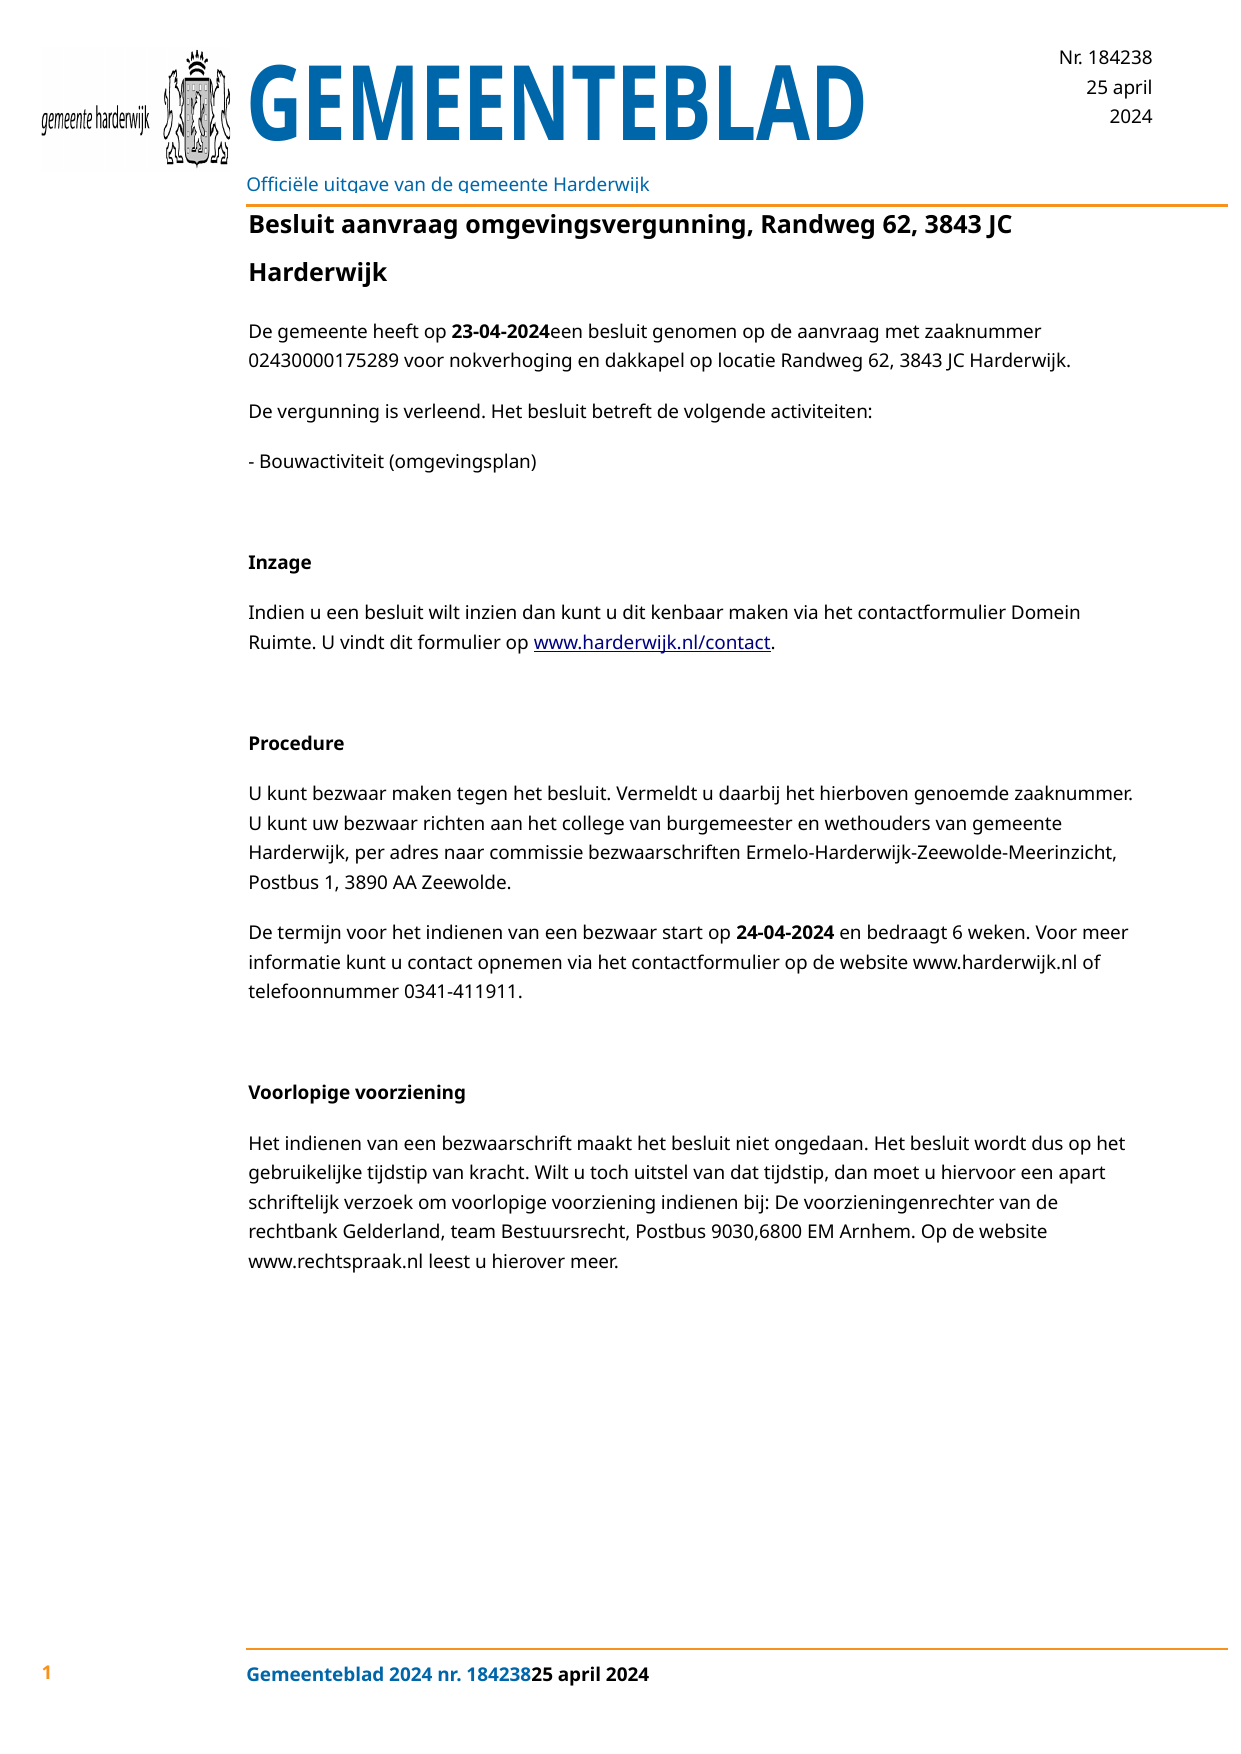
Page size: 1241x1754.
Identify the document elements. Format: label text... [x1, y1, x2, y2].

text U kunt bezwaar maken tegen het besluit. Vermeldt u daarbij het hierboven genoemde zaaknummer. U kunt uw bezwaar richten aan het college van burgemeester en wethouders van gemeente Harderwijk, per adres naar commissie bezwaarschriften Ermelo-Harderwijk-Zeewolde-Meerinzicht, Postbus 1, 3890 AA Zeewolde. [248, 780, 1152, 895]
text De gemeente heeft op 23-04-2024een besluit genomen op de aanvraag met zaaknummer 02430000175289 voor nokverhoging en dakkapel op locatie Randweg 62, 3843 JC Harderwijk. [248, 318, 1152, 373]
text Besluit aanvraag omgevingsvergunning, Randweg 62, 3843 JC Harderwijk [248, 207, 1152, 288]
text Procedure [248, 730, 1152, 756]
text De termijn voor het indienen van een bezwaar start op 24-04-2024 en bedraagt 6 weken. Voor meer informatie kunt u contact opnemen via het contactformulier op de website www.harderwijk.nl of telefoonnummer 0341-411911. [248, 919, 1152, 1004]
text De vergunning is verleend. Het besluit betreft de volgende activiteiten: [248, 398, 1152, 424]
text Indien u een besluit wilt inzien dan kunt u dit kenbaar maken via het contactformulier Domein Ruimte. U vindt dit formulier op www.harderwijk.nl/contact. [248, 599, 1152, 655]
text Voorlopige voorziening [248, 1079, 1152, 1105]
picture [41, 47, 231, 172]
text - Bouwactiviteit (omgevingsplan) [248, 448, 1152, 474]
text Het indienen van een bezwaarschrift maakt het besluit niet ongedaan. Het besluit wordt dus op het gebruikelijke tijdstip van kracht. Wilt u toch uitstel van dat tijdstip, dan moet u hiervoor een apart schriftelijk verzoek om voorlopige voorziening indienen bij: De voorzieningenrechter van de rechtbank Gelderland, team Bestuursrecht, Postbus 9030,6800 EM Arnhem. Op de website www.rechtspraak.nl leest u hierover meer. [248, 1130, 1152, 1274]
text Inzage [248, 549, 1152, 575]
